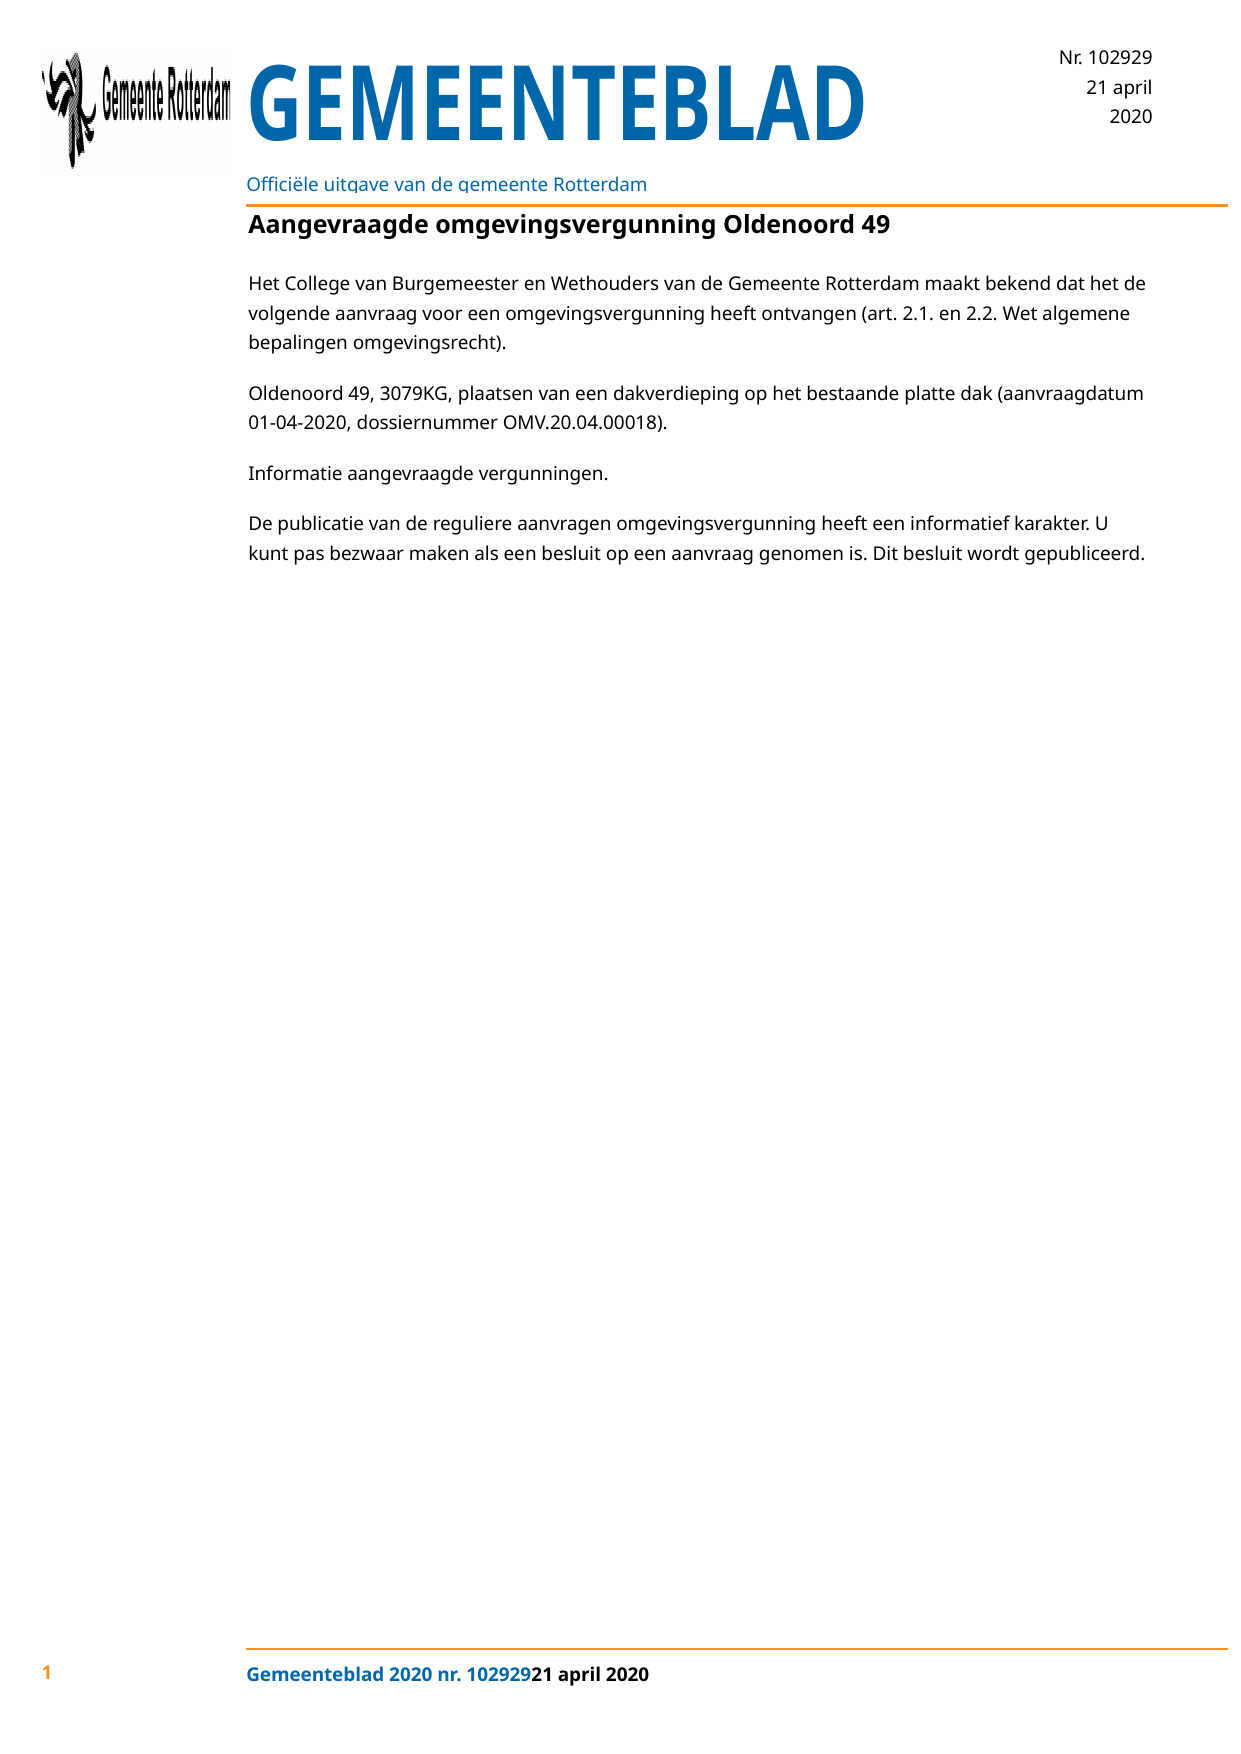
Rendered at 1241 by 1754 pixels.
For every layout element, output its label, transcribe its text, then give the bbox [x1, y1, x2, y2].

text Aangevraagde omgevingsvergunning Oldenoord 49 [248, 207, 1152, 241]
text Het College van Burgemeester en Wethouders van de Gemeente Rotterdam maakt bekend dat het de volgende aanvraag voor een omgevingsvergunning heeft ontvangen (art. 2.1. en 2.2. Wet algemene bepalingen omgevingsrecht). [248, 270, 1152, 355]
text Oldenoord 49, 3079KG, plaatsen van een dakverdieping op het bestaande platte dak (aanvraagdatum 01-04-2020, dossiernummer OMV.20.04.00018). [248, 380, 1152, 435]
picture [41, 47, 231, 172]
text De publicatie van de reguliere aanvragen omgevingsvergunning heeft een informatief karakter. U kunt pas bezwaar maken als een besluit op een aanvraag genomen is. Dit besluit wordt gepubliceerd. [248, 510, 1152, 566]
text Informatie aangevraagde vergunningen. [248, 460, 1152, 486]
